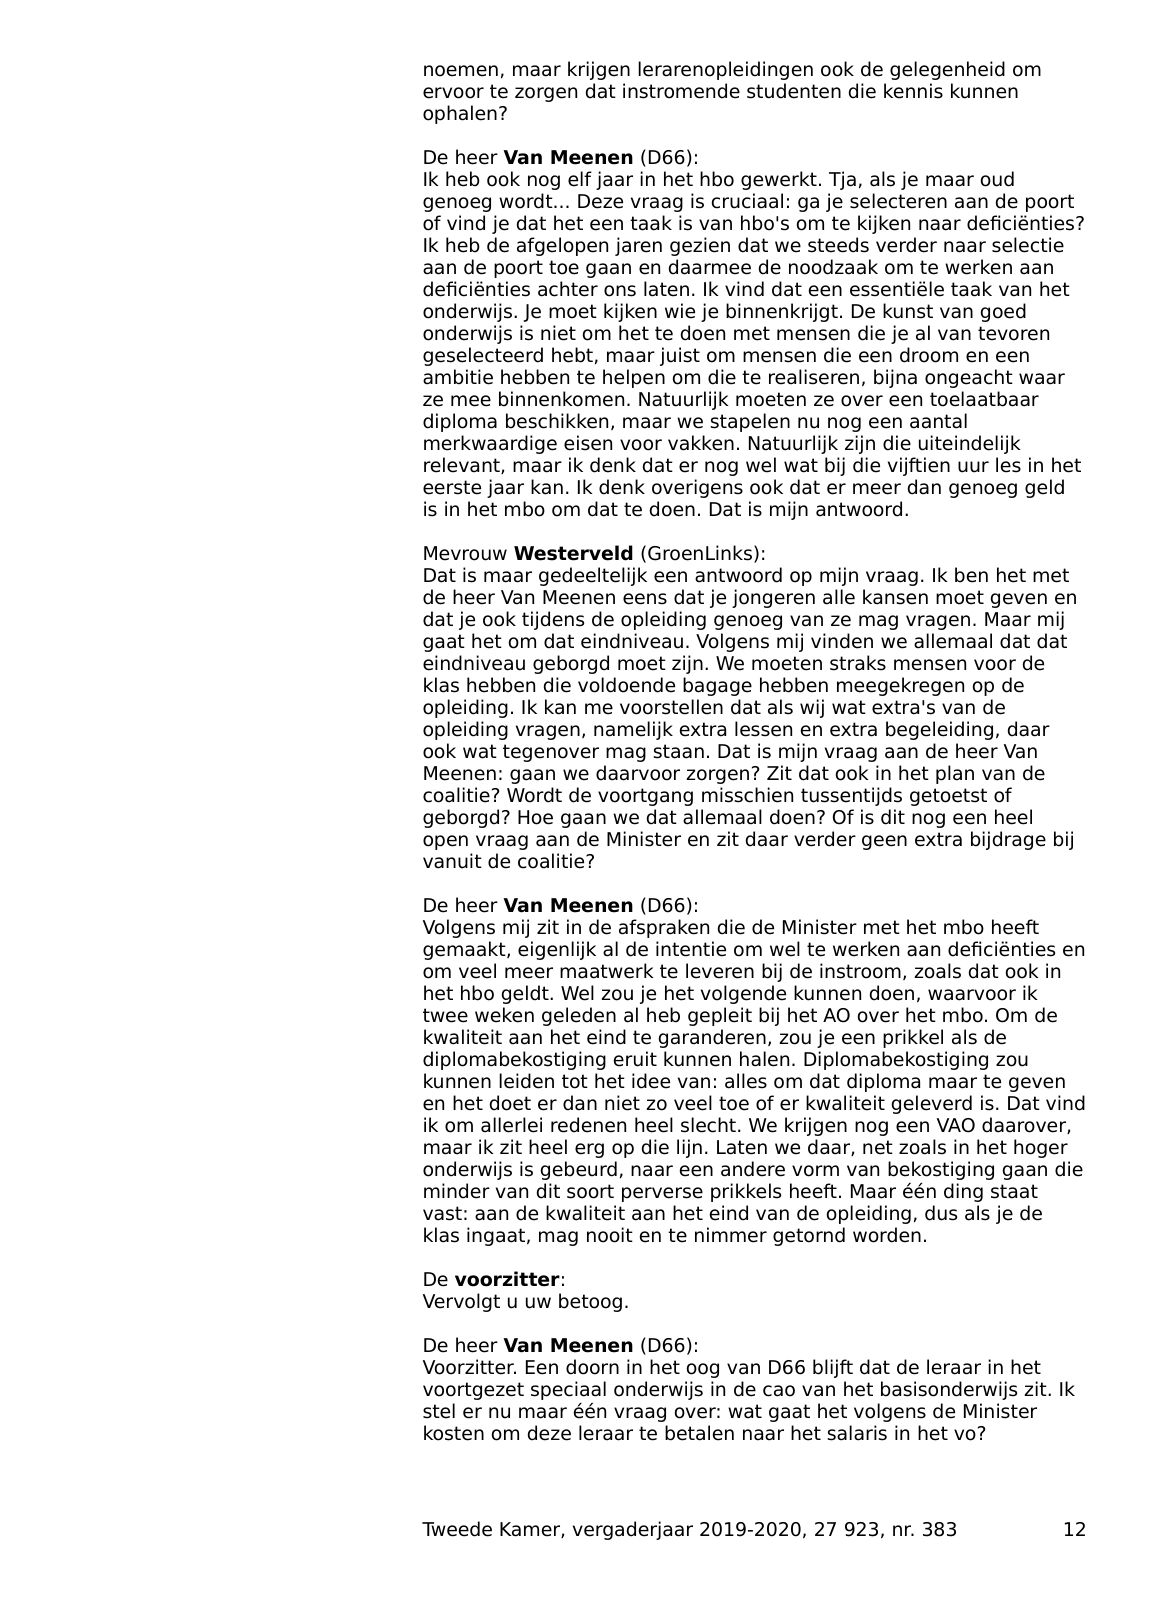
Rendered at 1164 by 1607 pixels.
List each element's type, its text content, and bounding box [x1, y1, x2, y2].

text De heer Van Meenen (D66): [422, 147, 1087, 169]
text De heer Van Meenen (D66): [422, 1335, 1087, 1357]
text Voorzitter. Een doorn in het oog van D66 blijft dat de leraar in het voortgezet speciaal onderwijs in de cao van het basisonderwijs zit. Ik stel er nu maar één vraag over: wat gaat het volgens de Minister kosten om deze leraar te betalen naar het salaris in het vo? [422, 1357, 1087, 1445]
text Vervolgt u uw betoog. [422, 1291, 1087, 1313]
text Dat is maar gedeeltelijk een antwoord op mijn vraag. Ik ben het met de heer Van Meenen eens dat je jongeren alle kansen moet geven en dat je ook tijdens de opleiding genoeg van ze mag vragen. Maar mij gaat het om dat eindniveau. Volgens mij vinden we allemaal dat dat eindniveau geborgd moet zijn. We moeten straks mensen voor de klas hebben die voldoende bagage hebben meegekregen op de opleiding. Ik kan me voorstellen dat als wij wat extra's van de opleiding vragen, namelijk extra lessen en extra begeleiding, daar ook wat tegenover mag staan. Dat is mijn vraag aan de heer Van Meenen: gaan we daarvoor zorgen? Zit dat ook in het plan van de coalitie? Wordt de voortgang misschien tussentijds getoetst of geborgd? Hoe gaan we dat allemaal doen? Of is dit nog een heel open vraag aan de Minister en zit daar verder geen extra bijdrage bij vanuit de coalitie? [422, 565, 1087, 873]
text Mevrouw Westerveld (GroenLinks): [422, 543, 1087, 565]
text Volgens mij zit in de afspraken die de Minister met het mbo heeft gemaakt, eigenlijk al de intentie om wel te werken aan deficiënties en om veel meer maatwerk te leveren bij de instroom, zoals dat ook in het hbo geldt. Wel zou je het volgende kunnen doen, waarvoor ik twee weken geleden al heb gepleit bij het AO over het mbo. Om de kwaliteit aan het eind te garanderen, zou je een prikkel als de diplomabekostiging eruit kunnen halen. Diplomabekostiging zou kunnen leiden tot het idee van: alles om dat diploma maar te geven en het doet er dan niet zo veel toe of er kwaliteit geleverd is. Dat vind ik om allerlei redenen heel slecht. We krijgen nog een VAO daarover, maar ik zit heel erg op die lijn. Laten we daar, net zoals in het hoger onderwijs is gebeurd, naar een andere vorm van bekostiging gaan die minder van dit soort perverse prikkels heeft. Maar één ding staat vast: aan de kwaliteit aan het eind van de opleiding, dus als je de klas ingaat, mag nooit en te nimmer getornd worden. [422, 917, 1087, 1247]
text Ik heb ook nog elf jaar in het hbo gewerkt. Tja, als je maar oud genoeg wordt... Deze vraag is cruciaal: ga je selecteren aan de poort of vind je dat het een taak is van hbo's om te kijken naar deficiënties? Ik heb de afgelopen jaren gezien dat we steeds verder naar selectie aan de poort toe gaan en daarmee de noodzaak om te werken aan deficiënties achter ons laten. Ik vind dat een essentiële taak van het onderwijs. Je moet kijken wie je binnenkrijgt. De kunst van goed onderwijs is niet om het te doen met mensen die je al van tevoren geselecteerd hebt, maar juist om mensen die een droom en een ambitie hebben te helpen om die te realiseren, bijna ongeacht waar ze mee binnenkomen. Natuurlijk moeten ze over een toelaatbaar diploma beschikken, maar we stapelen nu nog een aantal merkwaardige eisen voor vakken. Natuurlijk zijn die uiteindelijk relevant, maar ik denk dat er nog wel wat bij die vijftien uur les in het eerste jaar kan. Ik denk overigens ook dat er meer dan genoeg geld is in het mbo om dat te doen. Dat is mijn antwoord. [422, 169, 1087, 521]
text De voorzitter: [422, 1269, 1087, 1291]
text noemen, maar krijgen lerarenopleidingen ook de gelegenheid om ervoor te zorgen dat instromende studenten die kennis kunnen ophalen? [422, 59, 1087, 125]
text De heer Van Meenen (D66): [422, 895, 1087, 917]
